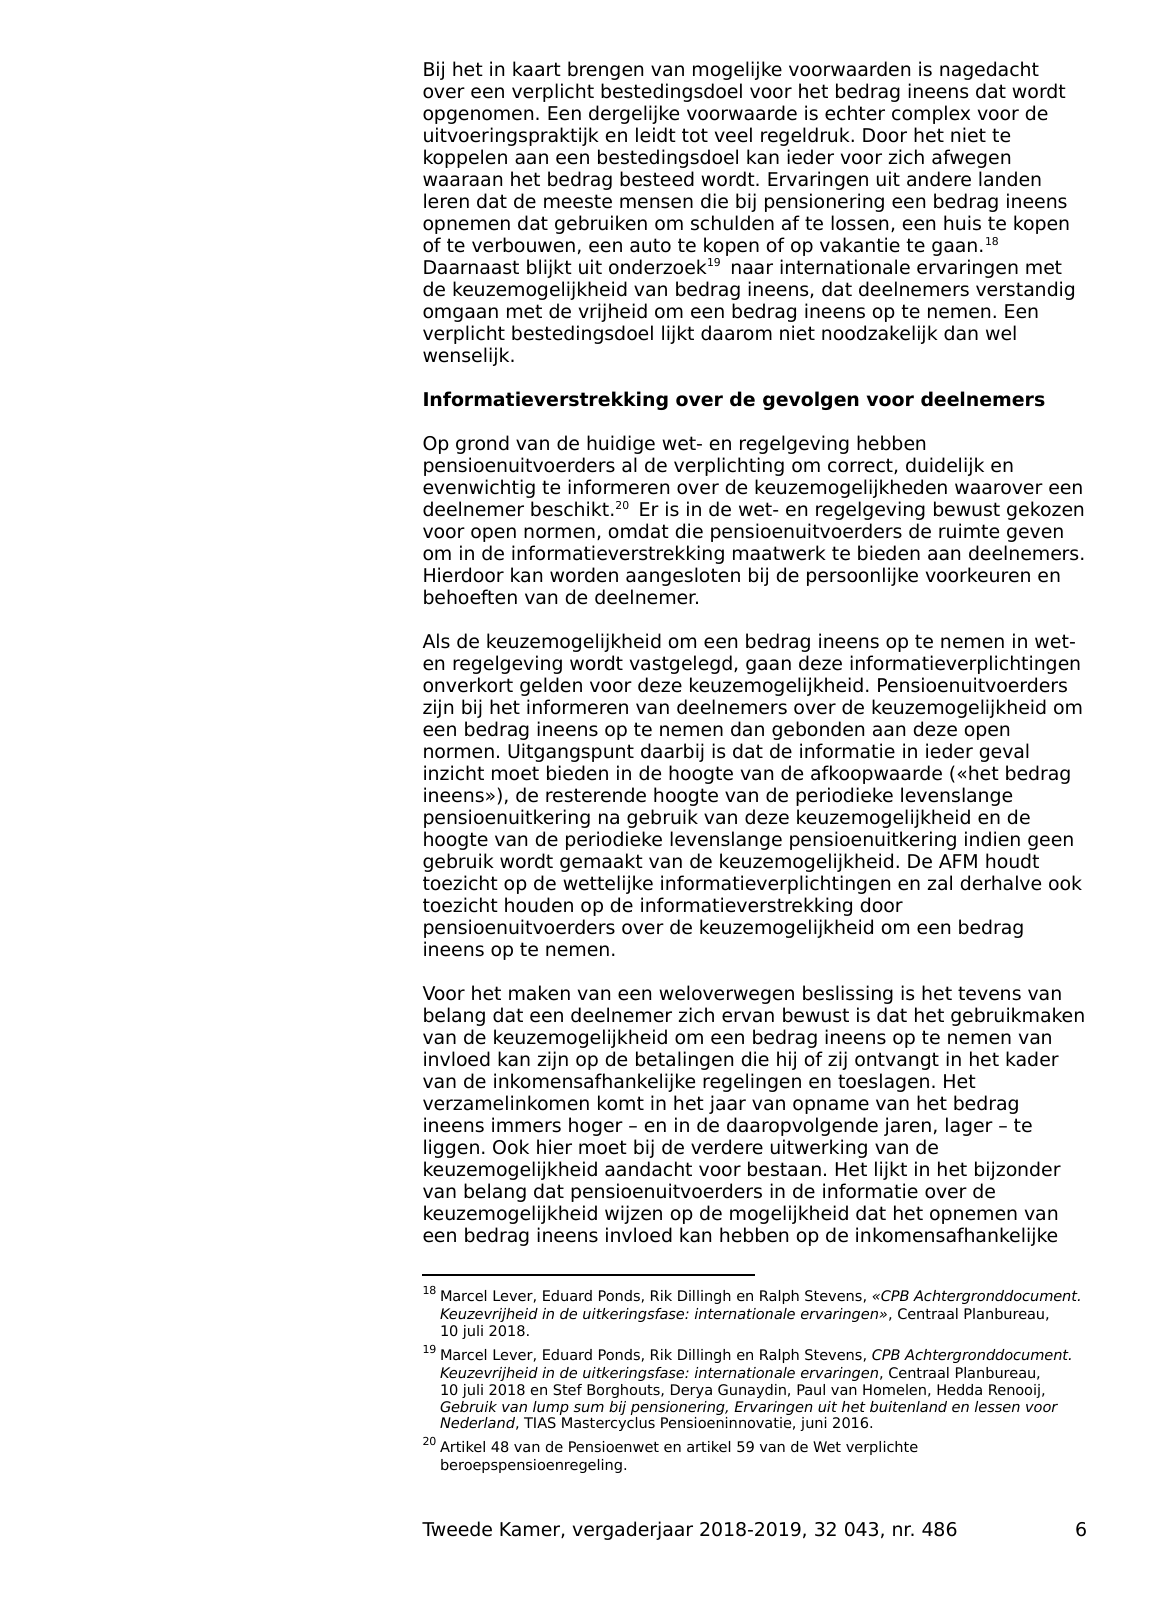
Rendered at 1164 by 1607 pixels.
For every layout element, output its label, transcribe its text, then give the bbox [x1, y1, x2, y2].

subtitle Informatieverstrekking over de gevolgen voor deelnemers [422, 389, 1087, 411]
text Als de keuzemogelijkheid om een bedrag ineens op te nemen in wet- en regelgeving wordt vastgelegd, gaan deze informatieverplichtingen onverkort gelden voor deze keuzemogelijkheid. Pensioenuitvoerders zijn bij het informeren van deelnemers over de keuzemogelijkheid om een bedrag ineens op te nemen dan gebonden aan deze open normen. Uitgangspunt daarbij is dat de informatie in ieder geval inzicht moet bieden in de hoogte van de afkoopwaarde («het bedrag ineens»), de resterende hoogte van de periodieke levenslange pensioenuitkering na gebruik van deze keuzemogelijkheid en de hoogte van de periodieke levenslange pensioenuitkering indien geen gebruik wordt gemaakt van de keuzemogelijkheid. De AFM houdt toezicht op de wettelijke informatieverplichtingen en zal derhalve ook toezicht houden op de informatieverstrekking door pensioenuitvoerders over de keuzemogelijkheid om een bedrag ineens op te nemen. [422, 631, 1087, 961]
text Bij het in kaart brengen van mogelijke voorwaarden is nagedacht over een verplicht bestedingsdoel voor het bedrag ineens dat wordt opgenomen. Een dergelijke voorwaarde is echter complex voor de uitvoeringspraktijk en leidt tot veel regeldruk. Door het niet te koppelen aan een bestedingsdoel kan ieder voor zich afwegen waaraan het bedrag besteed wordt. Ervaringen uit andere landen leren dat de meeste mensen die bij pensionering een bedrag ineens opnemen dat gebruiken om schulden af te lossen, een huis te kopen of te verbouwen, een auto te kopen of op vakantie te gaan. Daarnaast blijkt uit onderzoek naar internationale ervaringen met de keuzemogelijkheid van bedrag ineens, dat deelnemers verstandig omgaan met de vrijheid om een bedrag ineens op te nemen. Een verplicht bestedingsdoel lijkt daarom niet noodzakelijk dan wel wenselijk. [422, 59, 1087, 367]
text Marcel Lever, Eduard Ponds, Rik Dillingh en Ralph Stevens, CPB Achtergronddocument. Keuzevrijheid in de uitkeringsfase: internationale ervaringen, Centraal Planbureau, 10 juli 2018 en Stef Borghouts, Derya Gunaydin, Paul van Homelen, Hedda Renooij, Gebruik van lump sum bij pensionering, Ervaringen uit het buitenland en lessen voor Nederland, TIAS Mastercyclus Pensioeninnovatie, juni 2016. [422, 1343, 1087, 1432]
text Voor het maken van een weloverwegen beslissing is het tevens van belang dat een deelnemer zich ervan bewust is dat het gebruikmaken van de keuzemogelijkheid om een bedrag ineens op te nemen van invloed kan zijn op de betalingen die hij of zij ontvangt in het kader van de inkomensafhankelijke regelingen en toeslagen. Het verzamelinkomen komt in het jaar van opname van het bedrag ineens immers hoger – en in de daaropvolgende jaren, lager – te liggen. Ook hier moet bij de verdere uitwerking van de keuzemogelijkheid aandacht voor bestaan. Het lijkt in het bijzonder van belang dat pensioenuitvoerders in de informatie over de keuzemogelijkheid wijzen op de mogelijkheid dat het opnemen van een bedrag ineens invloed kan hebben op de inkomensafhankelijke [422, 983, 1087, 1247]
text Op grond van de huidige wet- en regelgeving hebben pensioenuitvoerders al de verplichting om correct, duidelijk en evenwichtig te informeren over de keuzemogelijkheden waarover een deelnemer beschikt. Er is in de wet- en regelgeving bewust gekozen voor open normen, omdat die pensioenuitvoerders de ruimte geven om in de informatieverstrekking maatwerk te bieden aan deelnemers. Hierdoor kan worden aangesloten bij de persoonlijke voorkeuren en behoeften van de deelnemer. [422, 433, 1087, 609]
text Artikel 48 van de Pensioenwet en artikel 59 van de Wet verplichte beroepspensioenregeling. [422, 1435, 1087, 1474]
text Marcel Lever, Eduard Ponds, Rik Dillingh en Ralph Stevens, «CPB Achtergronddocument. Keuzevrijheid in de uitkeringsfase: internationale ervaringen», Centraal Planbureau, 10 juli 2018. [422, 1284, 1087, 1340]
